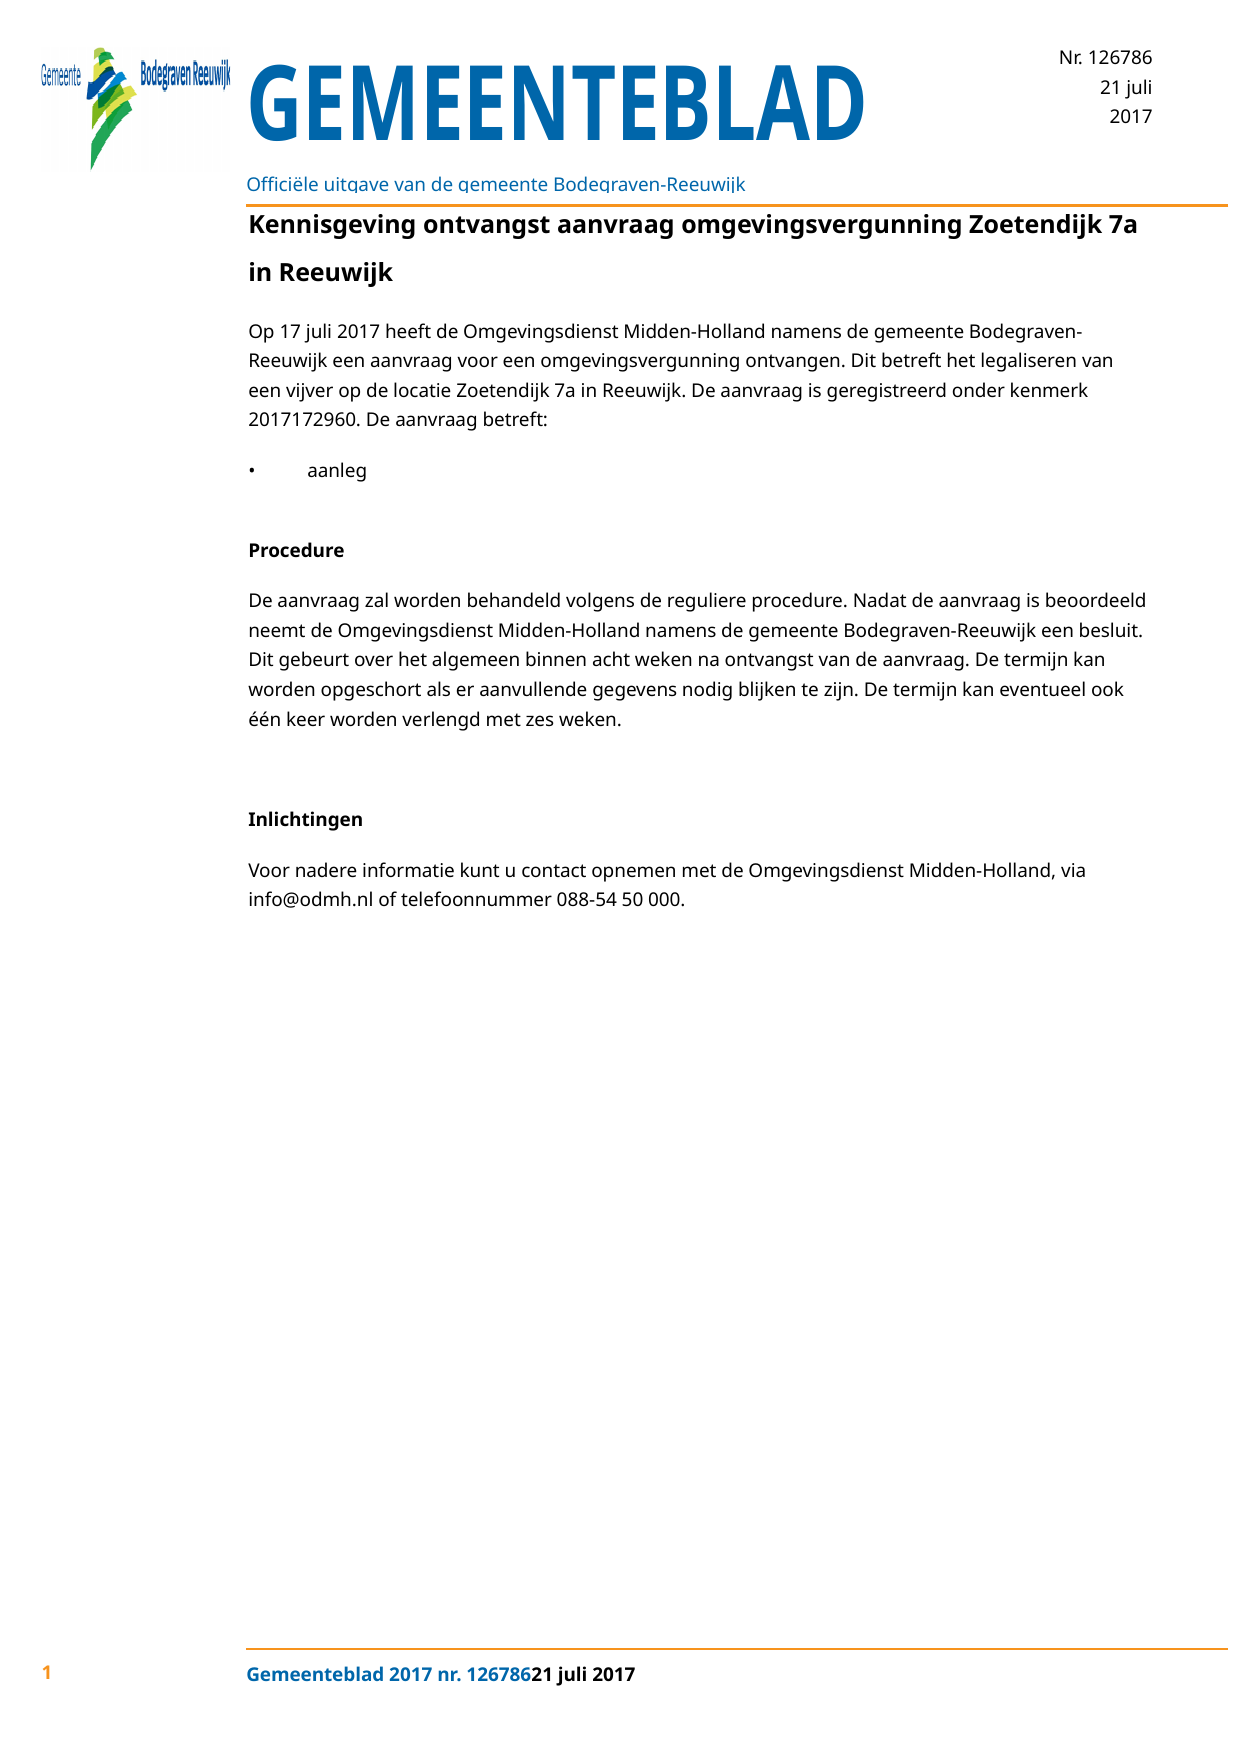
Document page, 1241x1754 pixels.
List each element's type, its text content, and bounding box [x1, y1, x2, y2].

text Inlichtingen [248, 807, 1152, 832]
text Kennisgeving ontvangst aanvraag omgevingsvergunning Zoetendijk 7a in Reeuwijk [248, 207, 1152, 288]
picture [41, 47, 231, 172]
list aanleg [248, 457, 1152, 483]
text Voor nadere informatie kunt u contact opnemen met de Omgevingsdienst Midden-Holland, via info@odmh.nl of telefoonnummer 088-54 50 000. [248, 857, 1152, 912]
text De aanvraag zal worden behandeld volgens de reguliere procedure. Nadat de aanvraag is beoordeeld neemt de Omgevingsdienst Midden-Holland namens de gemeente Bodegraven-Reeuwijk een besluit. Dit gebeurt over het algemeen binnen acht weken na ontvangst van de aanvraag. De termijn kan worden opgeschort als er aanvullende gegevens nodig blijken te zijn. De termijn kan eventueel ook één keer worden verlengd met zes weken. [248, 587, 1152, 732]
text Procedure [248, 537, 1152, 563]
text Op 17 juli 2017 heeft de Omgevingsdienst Midden-Holland namens de gemeente Bodegraven-Reeuwijk een aanvraag voor een omgevingsvergunning ontvangen. Dit betreft het legaliseren van een vijver op de locatie Zoetendijk 7a in Reeuwijk. De aanvraag is geregistreerd onder kenmerk 2017172960. De aanvraag betreft: [248, 318, 1152, 432]
